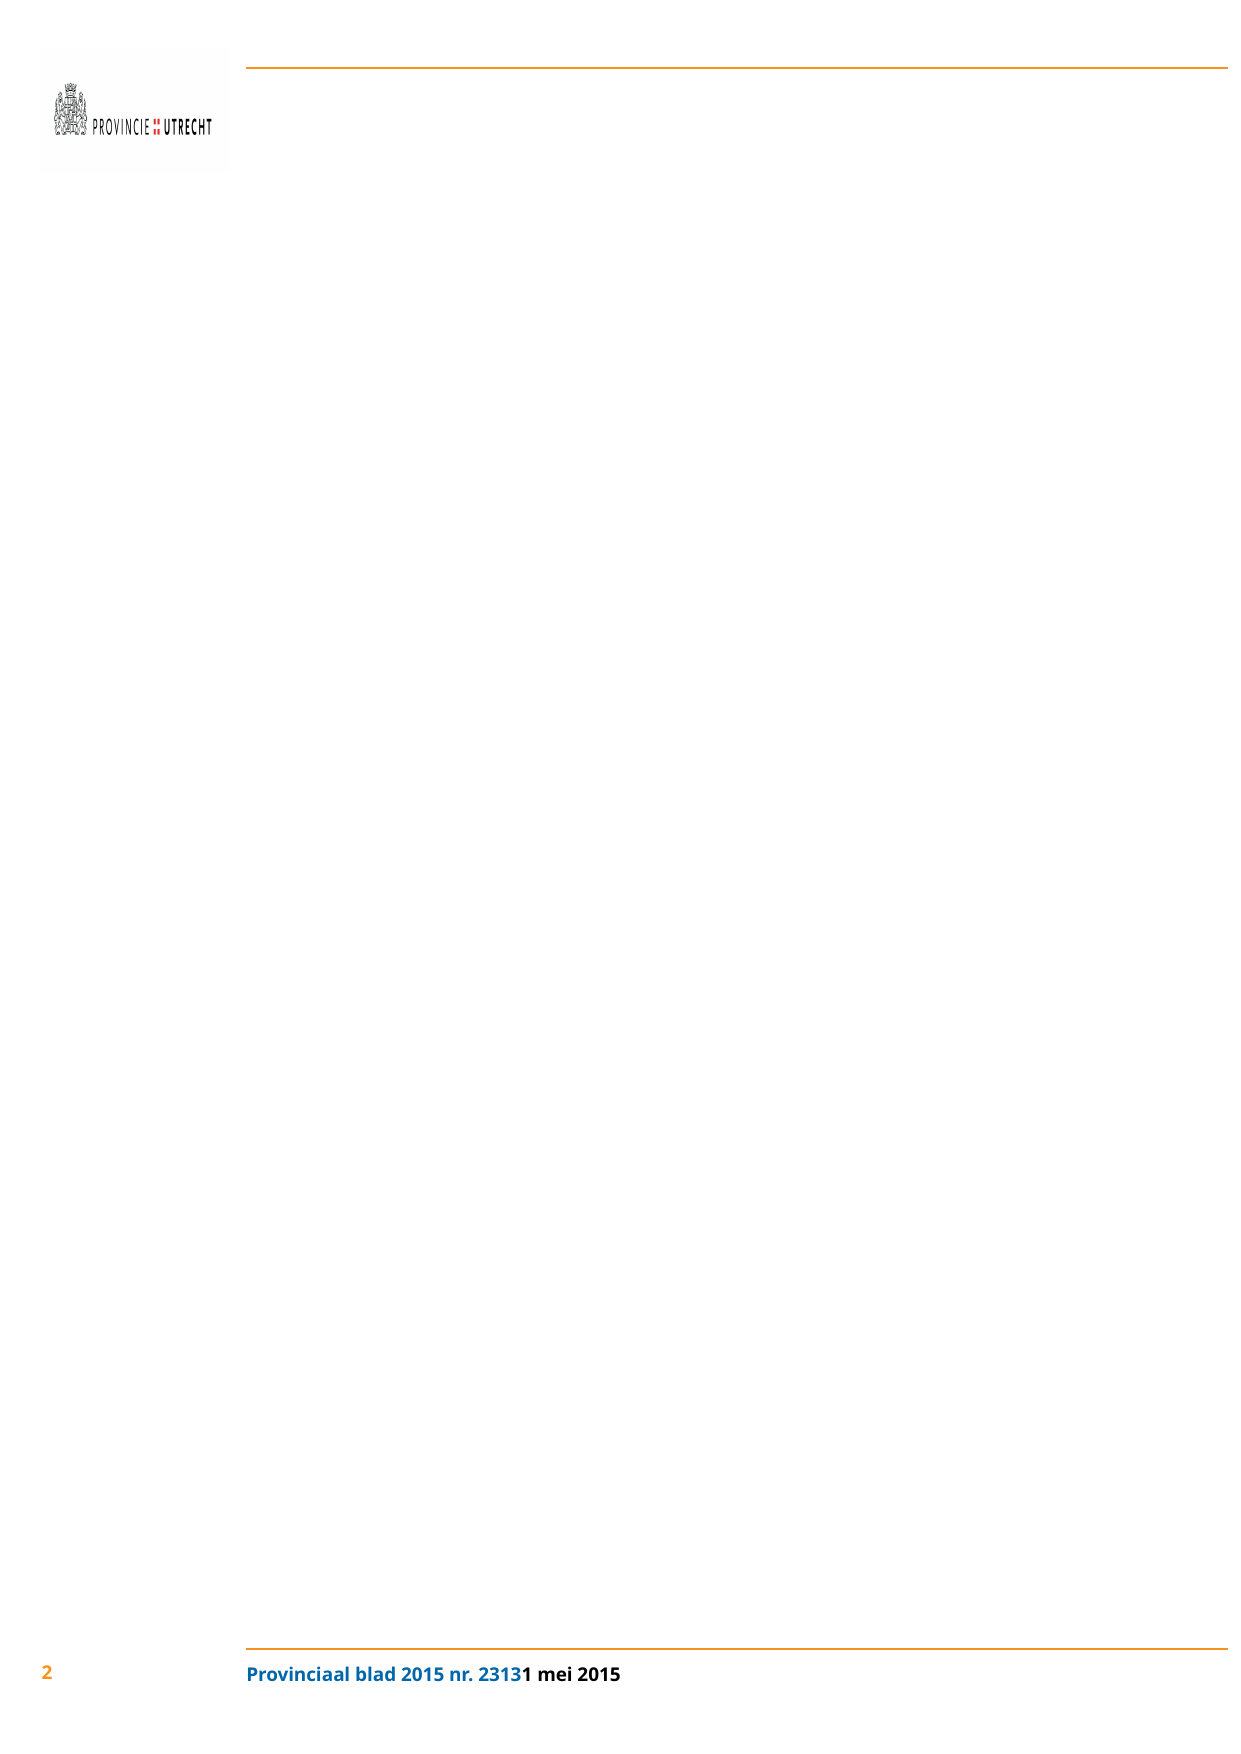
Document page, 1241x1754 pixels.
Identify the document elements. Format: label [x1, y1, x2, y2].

picture [41, 47, 231, 172]
